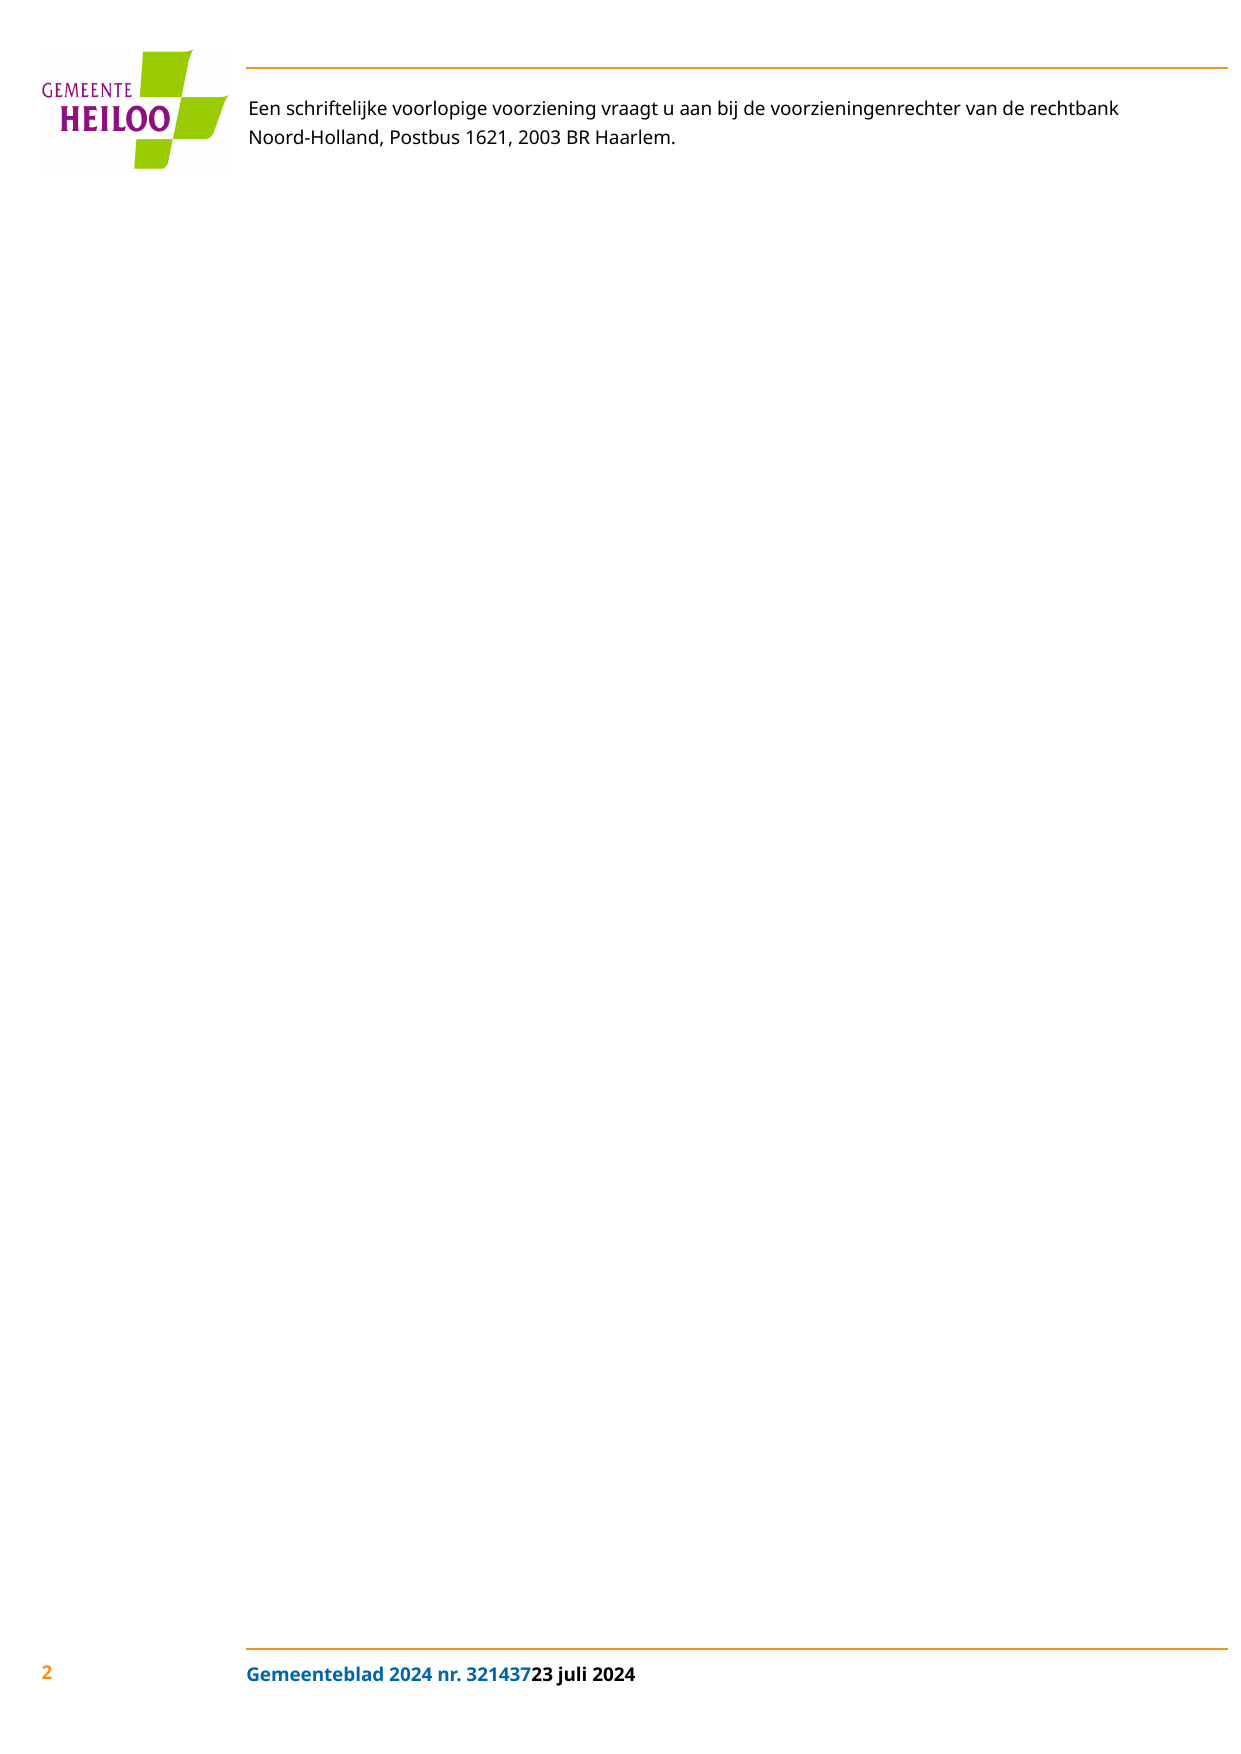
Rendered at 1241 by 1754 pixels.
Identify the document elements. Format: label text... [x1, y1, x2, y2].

picture [41, 47, 231, 172]
text Een schriftelijke voorlopige voorziening vraagt u aan bij de voorzieningenrechter van de rechtbank Noord-Holland, Postbus 1621, 2003 BR Haarlem. [248, 95, 1152, 150]
